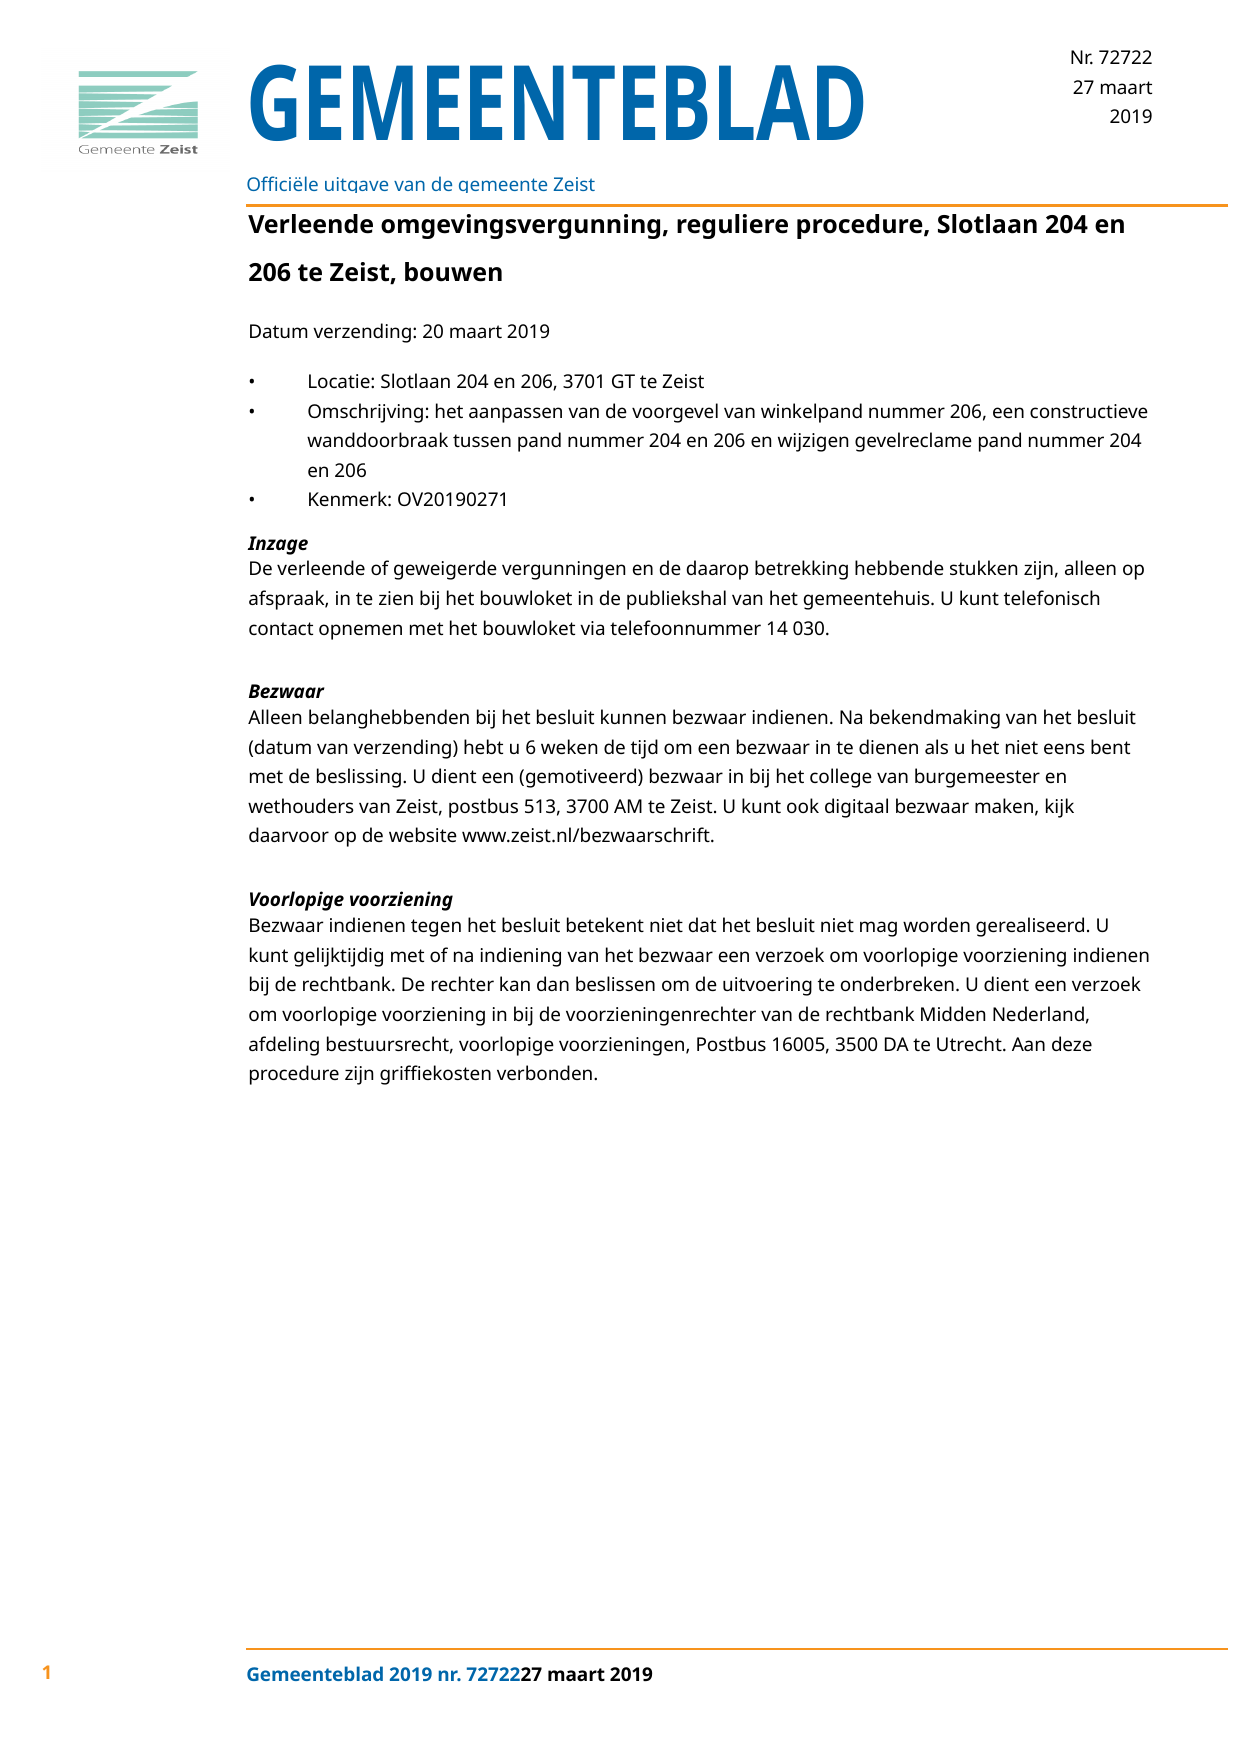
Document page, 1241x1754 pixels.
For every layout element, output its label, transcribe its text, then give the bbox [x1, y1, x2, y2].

text Bezwaar [248, 679, 1152, 704]
text Inzage [248, 530, 1152, 556]
list Locatie: Slotlaan 204 en 206, 3701 GT te Zeist [248, 368, 1152, 394]
text Voorlopige voorziening [248, 887, 1152, 912]
list Omschrijving: het aanpassen van de voorgevel van winkelpand nummer 206, een constructieve wanddoorbraak tussen pand nummer 204 en 206 en wijzigen gevelreclame pand nummer 204 en 206 [248, 398, 1152, 483]
text Datum verzending: 20 maart 2019 [248, 318, 1152, 344]
picture [41, 47, 231, 172]
text Bezwaar indienen tegen het besluit betekent niet dat het besluit niet mag worden gerealiseerd. U kunt gelijktijdig met of na indiening van het bezwaar een verzoek om voorlopige voorziening indienen bij de rechtbank. De rechter kan dan beslissen om de uitvoering te onderbreken. U dient een verzoek om voorlopige voorziening in bij de voorzieningenrechter van de rechtbank Midden Nederland, afdeling bestuursrecht, voorlopige voorzieningen, Postbus 16005, 3500 DA te Utrecht. Aan deze procedure zijn griffiekosten verbonden. [248, 912, 1152, 1086]
list Kenmerk: OV20190271 [248, 487, 1152, 512]
text De verleende of geweigerde vergunningen en de daarop betrekking hebbende stukken zijn, alleen op afspraak, in te zien bij het bouwloket in de publiekshal van het gemeentehuis. U kunt telefonisch contact opnemen met het bouwloket via telefoonnummer 14 030. [248, 556, 1152, 640]
text Verleende omgevingsvergunning, reguliere procedure, Slotlaan 204 en 206 te Zeist, bouwen [248, 207, 1152, 288]
text Alleen belanghebbenden bij het besluit kunnen bezwaar indienen. Na bekendmaking van het besluit (datum van verzending) hebt u 6 weken de tijd om een bezwaar in te dienen als u het niet eens bent met de beslissing. U dient een (gemotiveerd) bezwaar in bij het college van burgemeester en wethouders van Zeist, postbus 513, 3700 AM te Zeist. U kunt ook digitaal bezwaar maken, kijk daarvoor op de website www.zeist.nl/bezwaarschrift. [248, 704, 1152, 848]
